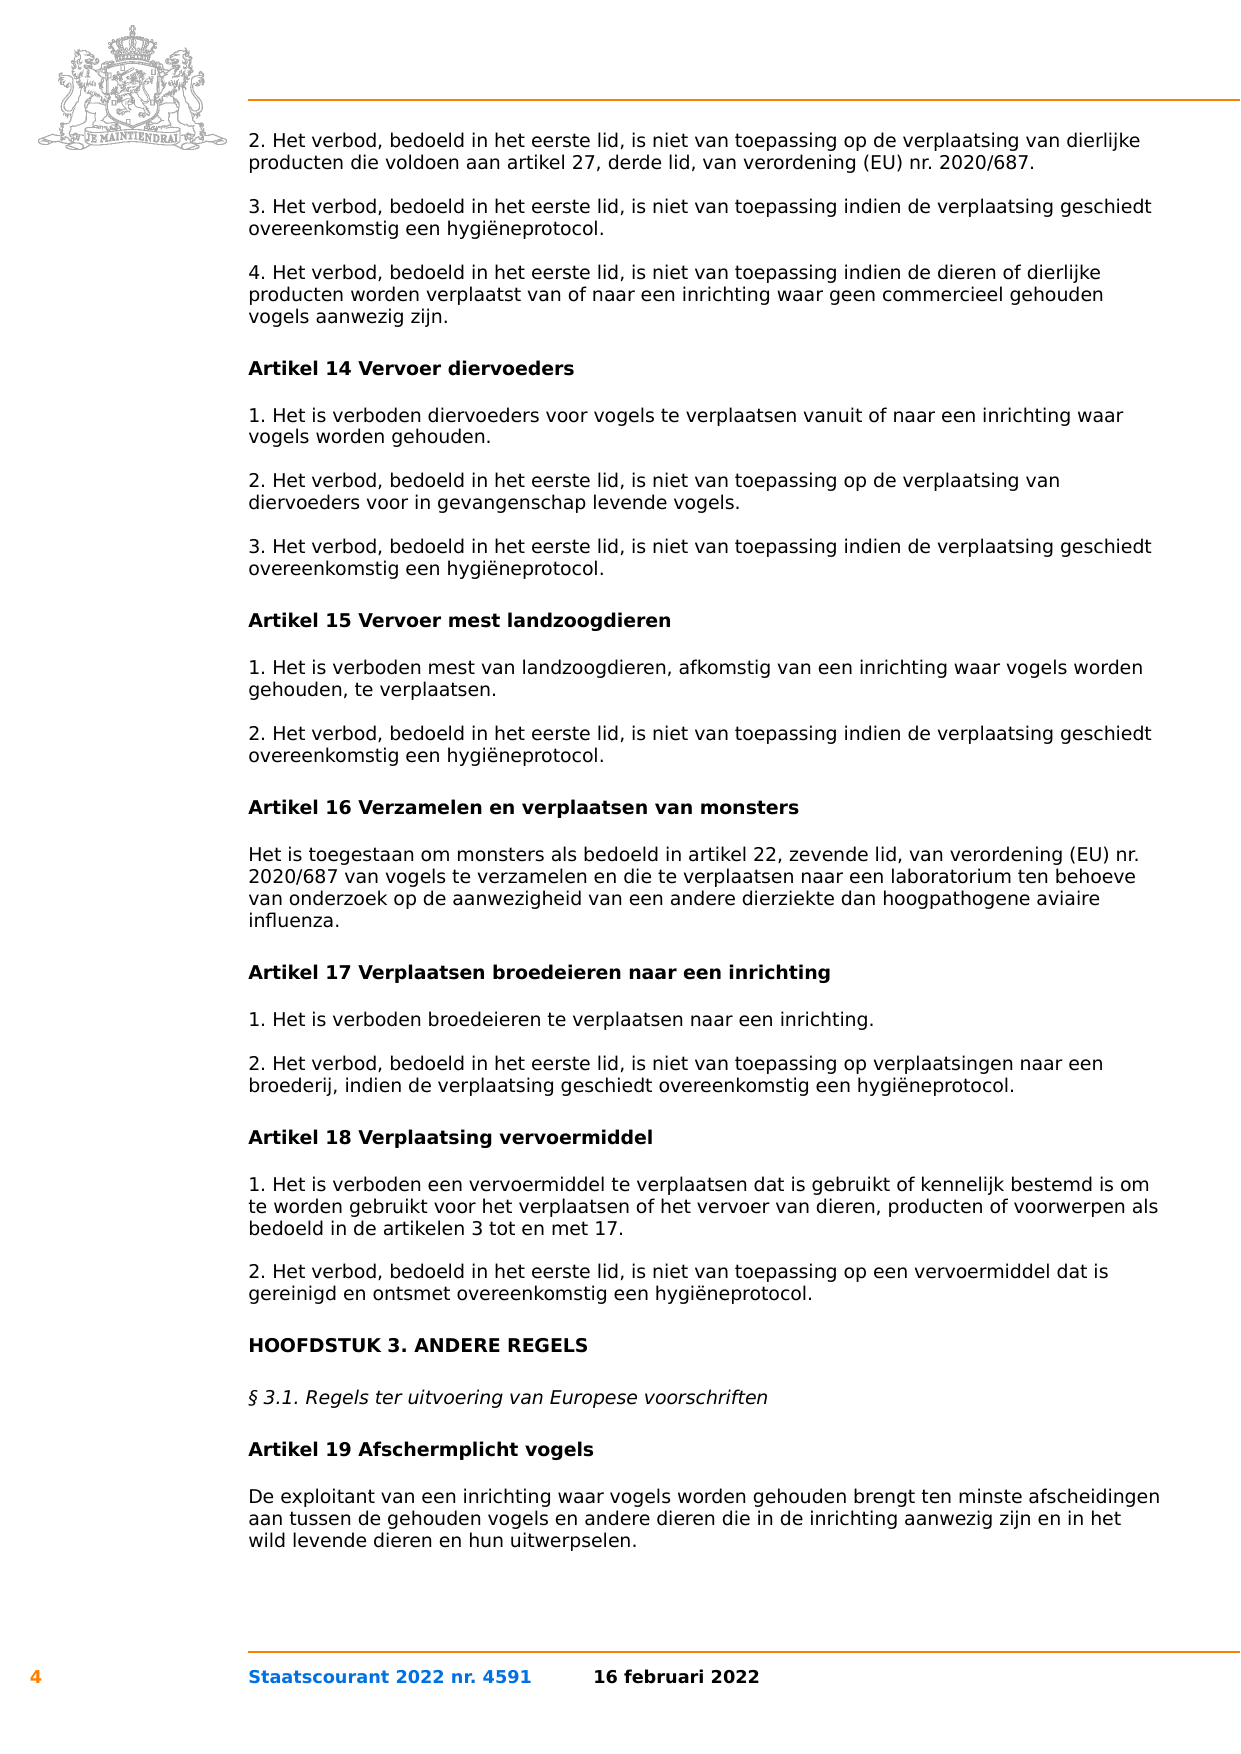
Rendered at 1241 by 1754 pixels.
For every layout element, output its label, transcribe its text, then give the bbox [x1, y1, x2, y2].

text 4. Het verbod, bedoeld in het eerste lid, is niet van toepassing indien de dieren of dierlijke producten worden verplaatst van of naar een inrichting waar geen commercieel gehouden vogels aanwezig zijn. [248, 262, 1163, 327]
subtitle § 3.1. Regels ter uitvoering van Europese voorschriften [248, 1387, 1163, 1409]
text 2. Het verbod, bedoeld in het eerste lid, is niet van toepassing indien de verplaatsing geschiedt overeenkomstig een hygiëneprotocol. [248, 723, 1163, 767]
text 1. Het is verboden mest van landzoogdieren, afkomstig van een inrichting waar vogels worden gehouden, te verplaatsen. [248, 657, 1163, 701]
subtitle Artikel 16 Verzamelen en verplaatsen van monsters [248, 797, 1163, 819]
text 1. Het is verboden diervoeders voor vogels te verplaatsen vanuit of naar een inrichting waar vogels worden gehouden. [248, 404, 1163, 448]
subtitle Artikel 14 Vervoer diervoeders [248, 357, 1163, 379]
text 2. Het verbod, bedoeld in het eerste lid, is niet van toepassing op een vervoermiddel dat is gereinigd en ontsmet overeenkomstig een hygiëneprotocol. [248, 1261, 1163, 1305]
text 2. Het verbod, bedoeld in het eerste lid, is niet van toepassing op verplaatsingen naar een broederij, indien de verplaatsing geschiedt overeenkomstig een hygiëneprotocol. [248, 1053, 1163, 1097]
subtitle Artikel 17 Verplaatsen broedeieren naar een inrichting [248, 962, 1163, 984]
subtitle Artikel 19 Afschermplicht vogels [248, 1439, 1163, 1461]
text 1. Het is verboden broedeieren te verplaatsen naar een inrichting. [248, 1009, 1163, 1031]
text 2. Het verbod, bedoeld in het eerste lid, is niet van toepassing op de verplaatsing van dierlijke producten die voldoen aan artikel 27, derde lid, van verordening (EU) nr. 2020/687. [248, 130, 1163, 174]
text Het is toegestaan om monsters als bedoeld in artikel 22, zevende lid, van verordening (EU) nr. 2020/687 van vogels te verzamelen en die te verplaatsen naar een laboratorium ten behoeve van onderzoek op de aanwezigheid van een andere dierziekte dan hoogpathogene aviaire influenza. [248, 844, 1163, 932]
text 3. Het verbod, bedoeld in het eerste lid, is niet van toepassing indien de verplaatsing geschiedt overeenkomstig een hygiëneprotocol. [248, 536, 1163, 580]
text 2. Het verbod, bedoeld in het eerste lid, is niet van toepassing op de verplaatsing van diervoeders voor in gevangenschap levende vogels. [248, 470, 1163, 514]
text 3. Het verbod, bedoeld in het eerste lid, is niet van toepassing indien de verplaatsing geschiedt overeenkomstig een hygiëneprotocol. [248, 196, 1163, 240]
picture [38, 25, 227, 150]
text De exploitant van een inrichting waar vogels worden gehouden brengt ten minste afscheidingen aan tussen de gehouden vogels en andere dieren die in de inrichting aanwezig zijn en in het wild levende dieren en hun uitwerpselen. [248, 1486, 1163, 1552]
text 1. Het is verboden een vervoermiddel te verplaatsen dat is gebruikt of kennelijk bestemd is om te worden gebruikt voor het verplaatsen of het vervoer van dieren, producten of voorwerpen als bedoeld in de artikelen 3 tot en met 17. [248, 1173, 1163, 1239]
subtitle Artikel 15 Vervoer mest landzoogdieren [248, 610, 1163, 632]
subtitle Artikel 18 Verplaatsing vervoermiddel [248, 1127, 1163, 1148]
subtitle HOOFDSTUK 3. ANDERE REGELS [248, 1335, 1163, 1357]
